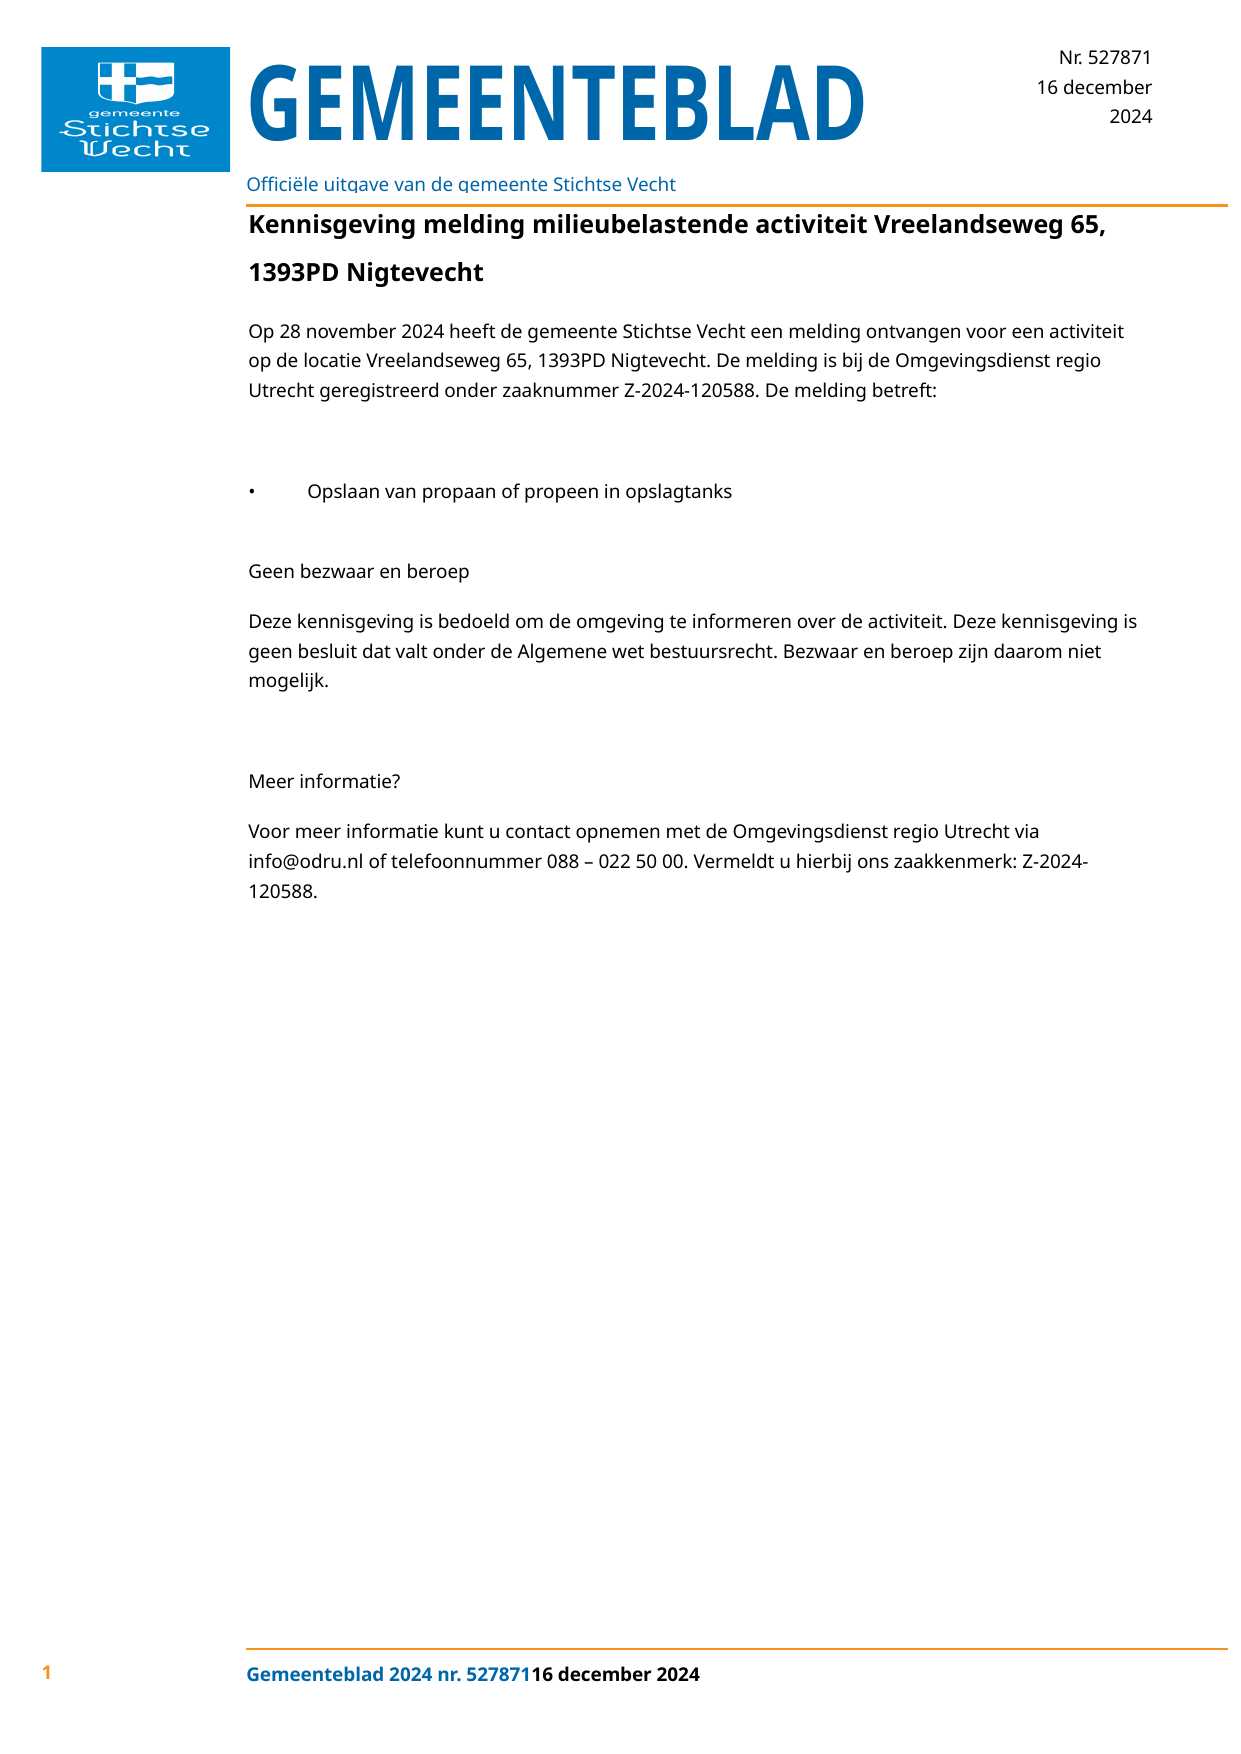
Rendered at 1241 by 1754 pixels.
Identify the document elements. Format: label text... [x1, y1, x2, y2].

text Geen bezwaar en beroep [248, 558, 1152, 584]
text Voor meer informatie kunt u contact opnemen met de Omgevingsdienst regio Utrecht via info@odru.nl of telefoonnummer 088 – 022 50 00. Vermeldt u hierbij ons zaakkenmerk: Z-2024-120588. [248, 819, 1152, 904]
text Kennisgeving melding milieubelastende activiteit Vreelandseweg 65, 1393PD Nigtevecht [248, 207, 1152, 288]
picture [137, 63, 174, 103]
text Deze kennisgeving is bedoeld om de omgeving te informeren over de activiteit. Deze kennisgeving is geen besluit dat valt onder de Algemene wet bestuursrecht. Bezwaar en beroep zijn daarom niet mogelijk. [248, 608, 1152, 693]
text Op 28 november 2024 heeft de gemeente Stichtse Vecht een melding ontvangen voor een activiteit op de locatie Vreelandseweg 65, 1393PD Nigtevecht. De melding is bij de Omgevingsdienst regio Utrecht geregistreerd onder zaaknummer Z-2024-120588. De melding betreft: [248, 318, 1152, 403]
picture [99, 63, 135, 101]
text Meer informatie? [248, 768, 1152, 794]
list Opslaan van propaan of propeen in opslagtanks [248, 478, 1152, 504]
